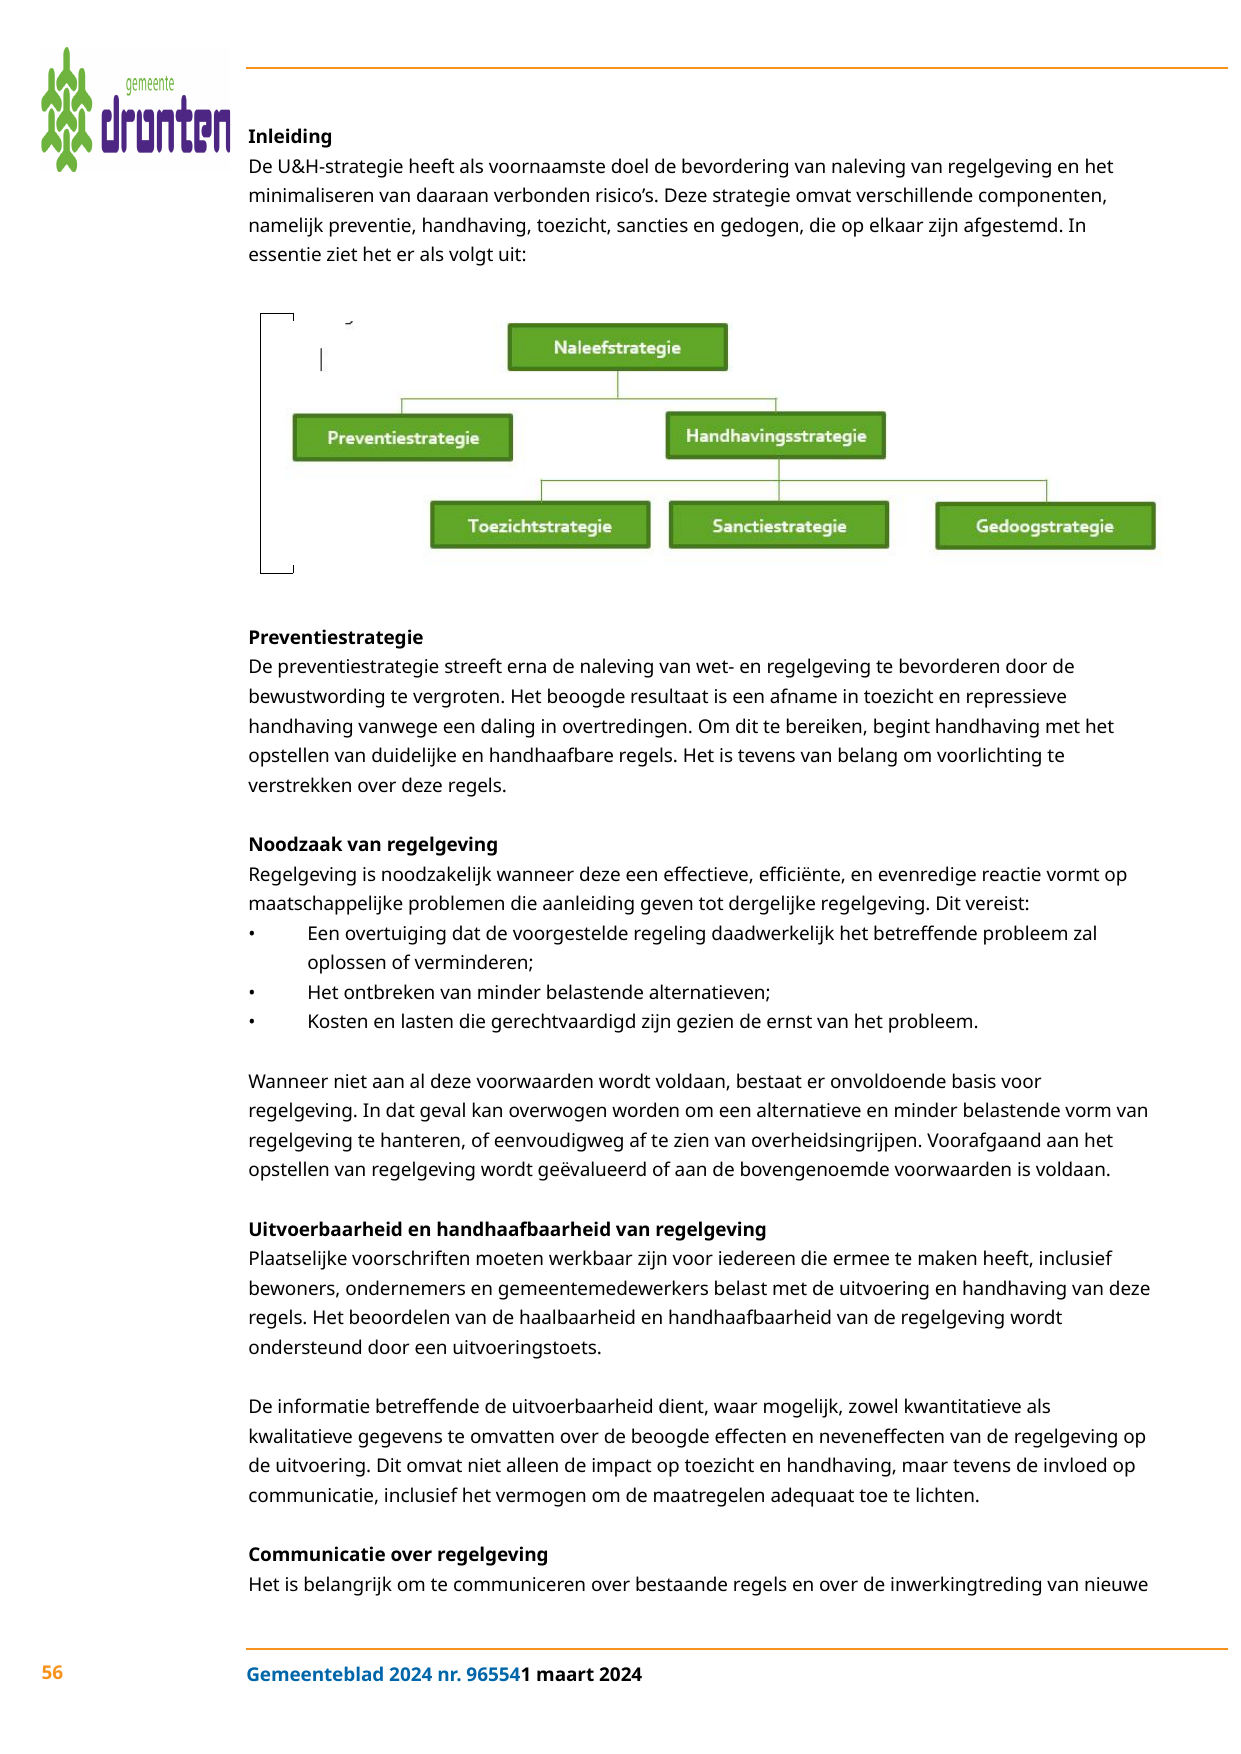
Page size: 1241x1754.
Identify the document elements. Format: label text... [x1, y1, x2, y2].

text Communicatie over regelgeving [248, 1541, 1152, 1567]
text De U&H-strategie heeft als voornaamste doel de bevordering van naleving van regelgeving en het minimaliseren van daaraan verbonden risico’s. Deze strategie omvat verschillende componenten, namelijk preventie, handhaving, toezicht, sancties en gedogen, die op elkaar zijn afgestemd. In essentie ziet het er als volgt uit: [248, 153, 1152, 267]
text Noodzaak van regelgeving [248, 831, 1152, 857]
picture [41, 47, 231, 172]
text Regelgeving is noodzakelijk wanneer deze een effectieve, efficiënte, en evenredige reactie vormt op maatschappelijke problemen die aanleiding geven tot dergelijke regelgeving. Dit vereist: [248, 861, 1152, 916]
text Inleiding [248, 123, 1152, 149]
text Plaatselijke voorschriften moeten werkbaar zijn voor iedereen die ermee te maken heeft, inclusief bewoners, ondernemers en gemeentemedewerkers belast met de uitvoering en handhaving van deze regels. Het beoordelen van de haalbaarheid en handhaafbaarheid van de regelgeving wordt ondersteund door een uitvoeringstoets. [248, 1245, 1152, 1360]
text Uitvoerbaarheid en handhaafbaarheid van regelgeving [248, 1216, 1152, 1242]
text De informatie betreffende de uitvoerbaarheid dient, waar mogelijk, zowel kwantitatieve als kwalitatieve gegevens te omvatten over de beoogde effecten en neveneffecten van de regelgeving op de uitvoering. Dit omvat niet alleen de impact op toezicht en handhaving, maar tevens de invloed op communicatie, inclusief het vermogen om de maatregelen adequaat toe te lichten. [248, 1393, 1152, 1508]
picture [268, 321, 1173, 565]
text De preventiestrategie streeft erna de naleving van wet- en regelgeving te bevorderen door de bewustwording te vergroten. Het beoogde resultaat is een afname in toezicht en repressieve handhaving vanwege een daling in overtredingen. Om dit te bereiken, begint handhaving met het opstellen van duidelijke en handhaafbare regels. Het is tevens van belang om voorlichting te verstrekken over deze regels. [248, 654, 1152, 798]
list Een overtuiging dat de voorgestelde regeling daadwerkelijk het betreffende probleem zal oplossen of verminderen; [248, 920, 1152, 975]
text Het is belangrijk om te communiceren over bestaande regels en over de inwerkingtreding van nieuwe [248, 1571, 1152, 1597]
list Het ontbreken van minder belastende alternatieven; [248, 979, 1152, 1005]
list Kosten en lasten die gerechtvaardigd zijn gezien de ernst van het probleem. [248, 1009, 1152, 1034]
text Wanneer niet aan al deze voorwaarden wordt voldaan, bestaat er onvoldoende basis voor regelgeving. In dat geval kan overwogen worden om een alternatieve en minder belastende vorm van regelgeving te hanteren, of eenvoudigweg af te zien van overheidsingrijpen. Voorafgaand aan het opstellen van regelgeving wordt geëvalueerd of aan de bovengenoemde voorwaarden is voldaan. [248, 1068, 1152, 1182]
text Preventiestrategie [248, 624, 1152, 650]
